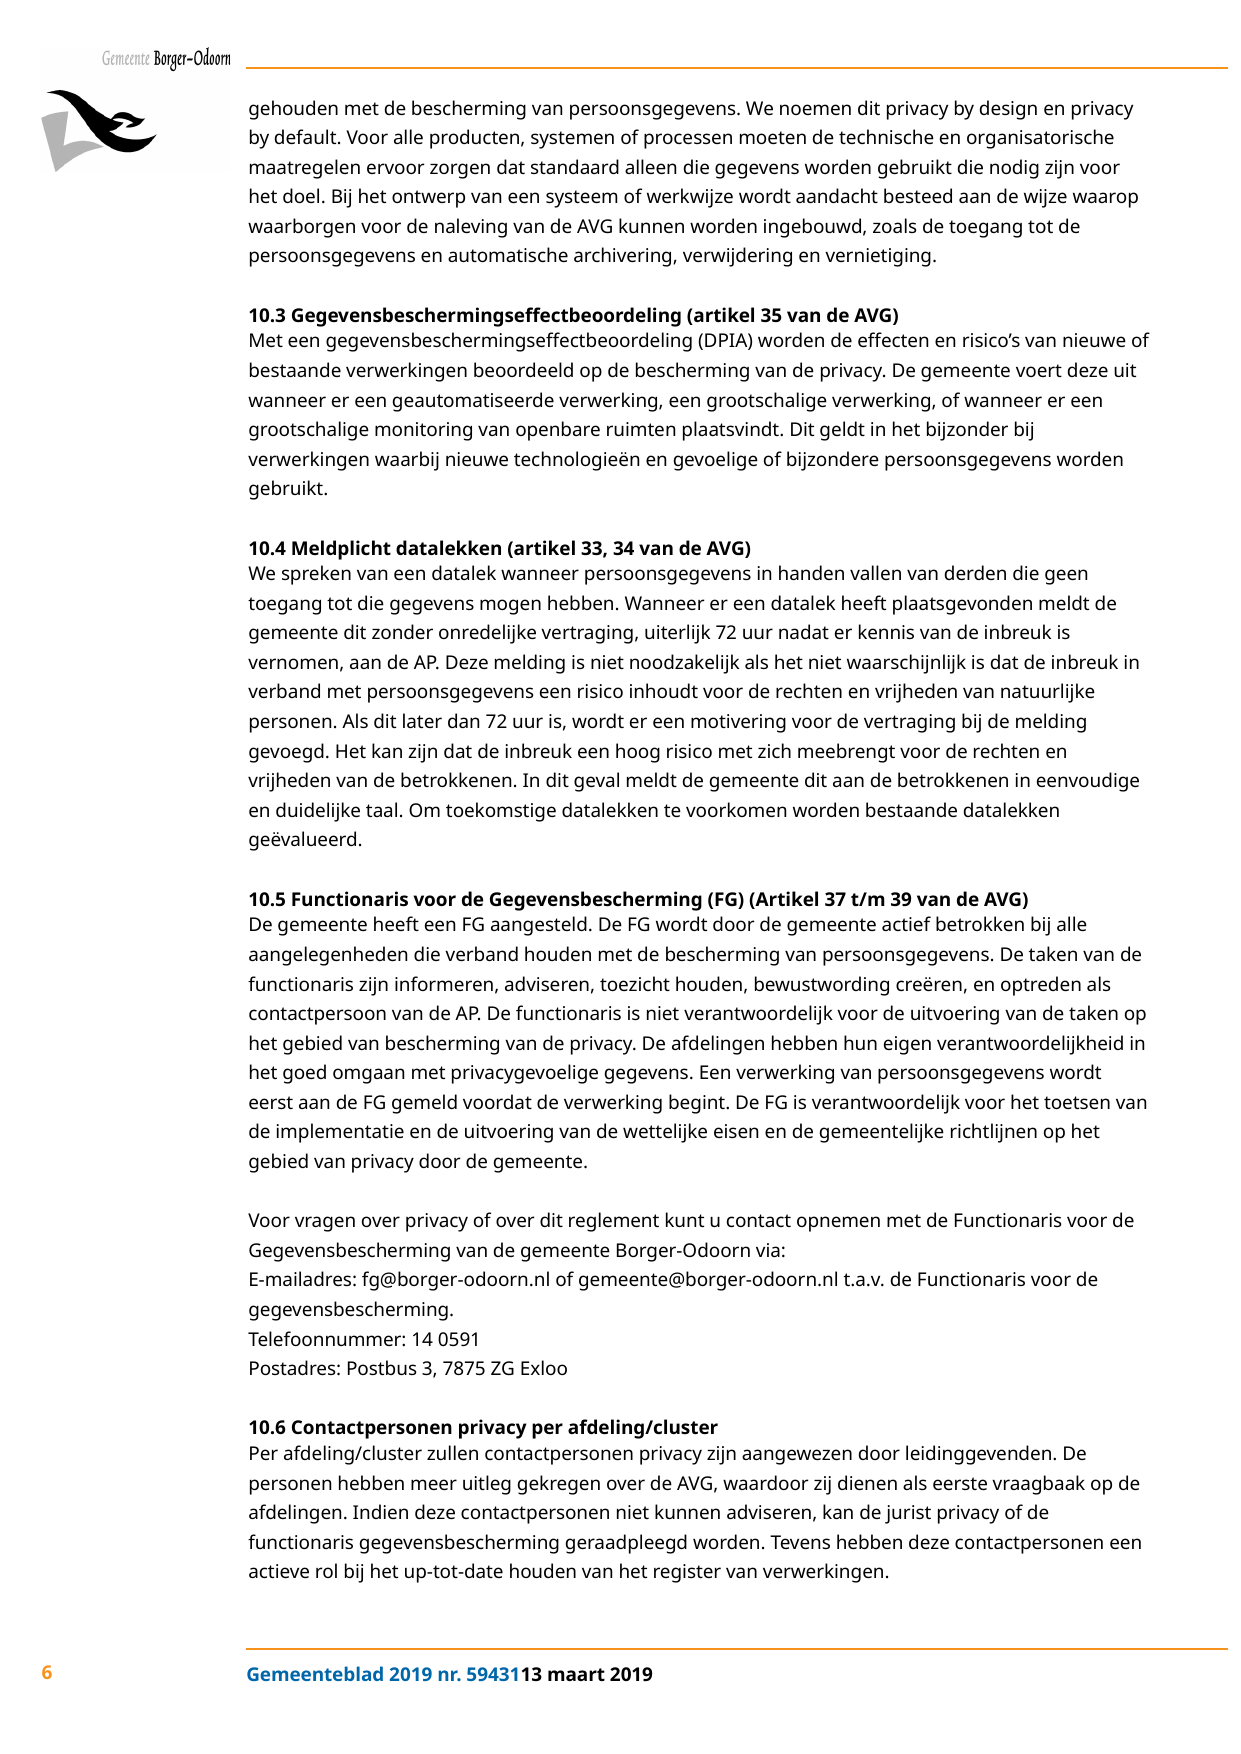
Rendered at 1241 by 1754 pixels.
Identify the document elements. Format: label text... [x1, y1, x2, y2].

text We spreken van een datalek wanneer persoonsgegevens in handen vallen van derden die geen toegang tot die gegevens mogen hebben. Wanneer er een datalek heeft plaatsgevonden meldt de gemeente dit zonder onredelijke vertraging, uiterlijk 72 uur nadat er kennis van de inbreuk is vernomen, aan de AP. Deze melding is niet noodzakelijk als het niet waarschijnlijk is dat de inbreuk in verband met persoonsgegevens een risico inhoudt voor de rechten en vrijheden van natuurlijke personen. Als dit later dan 72 uur is, wordt er een motivering voor de vertraging bij de melding gevoegd. Het kan zijn dat de inbreuk een hoog risico met zich meebrengt voor de rechten en vrijheden van de betrokkenen. In dit geval meldt de gemeente dit aan de betrokkenen in eenvoudige en duidelijke taal. Om toekomstige datalekken te voorkomen worden bestaande datalekken geëvalueerd. [248, 560, 1152, 852]
text Met een gegevensbeschermingseffectbeoordeling (DPIA) worden de effecten en risico’s van nieuwe of bestaande verwerkingen beoordeeld op de bescherming van de privacy. De gemeente voert deze uit wanneer er een geautomatiseerde verwerking, een grootschalige verwerking, of wanneer er een grootschalige monitoring van openbare ruimten plaatsvindt. Dit geldt in het bijzonder bij verwerkingen waarbij nieuwe technologieën en gevoelige of bijzondere persoonsgegevens worden gebruikt. [248, 328, 1152, 501]
text Voor vragen over privacy of over dit reglement kunt u contact opnemen met de Functionaris voor de Gegevensbescherming van de gemeente Borger-Odoorn via: [248, 1207, 1152, 1263]
text Telefoonnummer: 14 0591 [248, 1326, 1152, 1351]
text gehouden met de bescherming van persoonsgegevens. We noemen dit privacy by design en privacy by default. Voor alle producten, systemen of processen moeten de technische en organisatorische maatregelen ervoor zorgen dat standaard alleen die gegevens worden gebruikt die nodig zijn voor het doel. Bij het ontwerp van een systeem of werkwijze wordt aandacht besteed aan de wijze waarop waarborgen voor de naleving van de AVG kunnen worden ingebouwd, zoals de toegang tot de persoonsgegevens en automatische archivering, verwijdering en vernietiging. [248, 95, 1152, 268]
text E-mailadres: fg@borger-odoorn.nl of gemeente@borger-odoorn.nl t.a.v. de Functionaris voor de gegevensbescherming. [248, 1267, 1152, 1322]
text Postadres: Postbus 3, 7875 ZG Exloo [248, 1355, 1152, 1381]
text 10.3 Gegevensbeschermingseffectbeoordeling (artikel 35 van de AVG) [248, 302, 1152, 328]
text Per afdeling/cluster zullen contactpersonen privacy zijn aangewezen door leidinggevenden. De personen hebben meer uitleg gekregen over de AVG, waardoor zij dienen als eerste vraagbaak op de afdelingen. Indien deze contactpersonen niet kunnen adviseren, kan de jurist privacy of de functionaris gegevensbescherming geraadpleegd worden. Tevens hebben deze contactpersonen een actieve rol bij het up-tot-date houden van het register van verwerkingen. [248, 1440, 1152, 1584]
text 10.6 Contactpersonen privacy per afdeling/cluster [248, 1414, 1152, 1440]
text 10.4 Meldplicht datalekken (artikel 33, 34 van de AVG) [248, 535, 1152, 560]
text De gemeente heeft een FG aangesteld. De FG wordt door de gemeente actief betrokken bij alle aangelegenheden die verband houden met de bescherming van persoonsgegevens. De taken van de functionaris zijn informeren, adviseren, toezicht houden, bewustwording creëren, en optreden als contactpersoon van de AP. De functionaris is niet verantwoordelijk voor de uitvoering van de taken op het gebied van bescherming van de privacy. De afdelingen hebben hun eigen verantwoordelijkheid in het goed omgaan met privacygevoelige gegevens. Een verwerking van persoonsgegevens wordt eerst aan de FG gemeld voordat de verwerking begint. De FG is verantwoordelijk voor het toetsen van de implementatie en de uitvoering van de wettelijke eisen en de gemeentelijke richtlijnen op het gebied van privacy door de gemeente. [248, 912, 1152, 1174]
picture [41, 47, 231, 172]
text 10.5 Functionaris voor de Gegevensbescherming (FG) (Artikel 37 t/m 39 van de AVG) [248, 886, 1152, 912]
